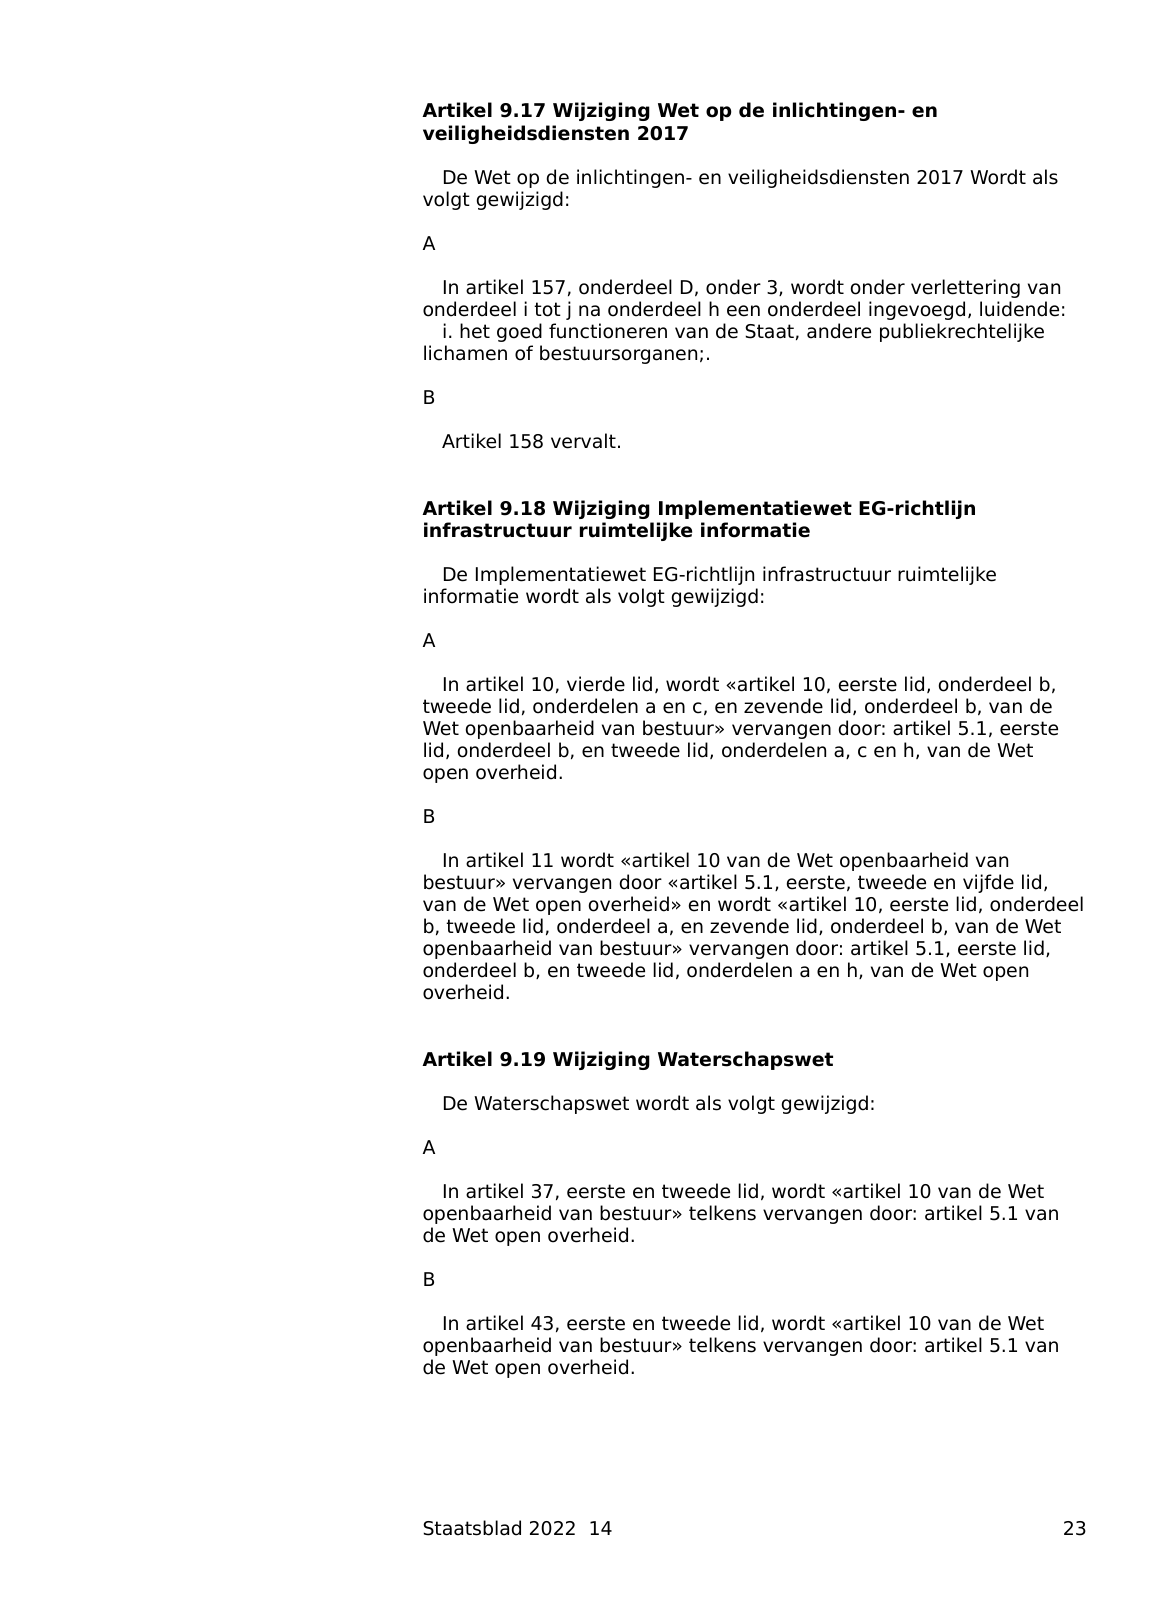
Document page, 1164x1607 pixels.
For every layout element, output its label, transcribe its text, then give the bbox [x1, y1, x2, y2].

subtitle Artikel 9.18 Wijziging Implementatiewet EG-richtlijn infrastructuur ruimtelijke informatie [422, 497, 1087, 541]
text A [422, 1137, 1087, 1159]
text In artikel 11 wordt «artikel 10 van de Wet openbaarheid van bestuur» vervangen door «artikel 5.1, eerste, tweede en vijfde lid, van de Wet open overheid» en wordt «artikel 10, eerste lid, onderdeel b, tweede lid, onderdeel a, en zevende lid, onderdeel b, van de Wet openbaarheid van bestuur» vervangen door: artikel 5.1, eerste lid, onderdeel b, en tweede lid, onderdelen a en h, van de Wet open overheid. [422, 850, 1087, 1004]
text In artikel 37, eerste en tweede lid, wordt «artikel 10 van de Wet openbaarheid van bestuur» telkens vervangen door: artikel 5.1 van de Wet open overheid. [422, 1181, 1087, 1247]
text B [422, 1269, 1087, 1291]
text Artikel 158 vervalt. [422, 431, 1087, 453]
subtitle Artikel 9.19 Wijziging Waterschapswet [422, 1048, 1087, 1070]
text i. het goed functioneren van de Staat, andere publiekrechtelijke lichamen of bestuursorganen;. [422, 321, 1087, 365]
text B [422, 806, 1087, 828]
text De Wet op de inlichtingen- en veiligheidsdiensten 2017 Wordt als volgt gewijzigd: [422, 167, 1087, 211]
text In artikel 10, vierde lid, wordt «artikel 10, eerste lid, onderdeel b, tweede lid, onderdelen a en c, en zevende lid, onderdeel b, van de Wet openbaarheid van bestuur» vervangen door: artikel 5.1, eerste lid, onderdeel b, en tweede lid, onderdelen a, c en h, van de Wet open overheid. [422, 674, 1087, 784]
text In artikel 43, eerste en tweede lid, wordt «artikel 10 van de Wet openbaarheid van bestuur» telkens vervangen door: artikel 5.1 van de Wet open overheid. [422, 1313, 1087, 1379]
text B [422, 387, 1087, 409]
subtitle Artikel 9.17 Wijziging Wet op de inlichtingen- en veiligheidsdiensten 2017 [422, 100, 1087, 144]
text A [422, 233, 1087, 255]
text A [422, 630, 1087, 652]
text De Implementatiewet EG-richtlijn infrastructuur ruimtelijke informatie wordt als volgt gewijzigd: [422, 564, 1087, 608]
text De Waterschapswet wordt als volgt gewijzigd: [422, 1093, 1087, 1114]
text In artikel 157, onderdeel D, onder 3, wordt onder verlettering van onderdeel i tot j na onderdeel h een onderdeel ingevoegd, luidende: [422, 277, 1087, 321]
